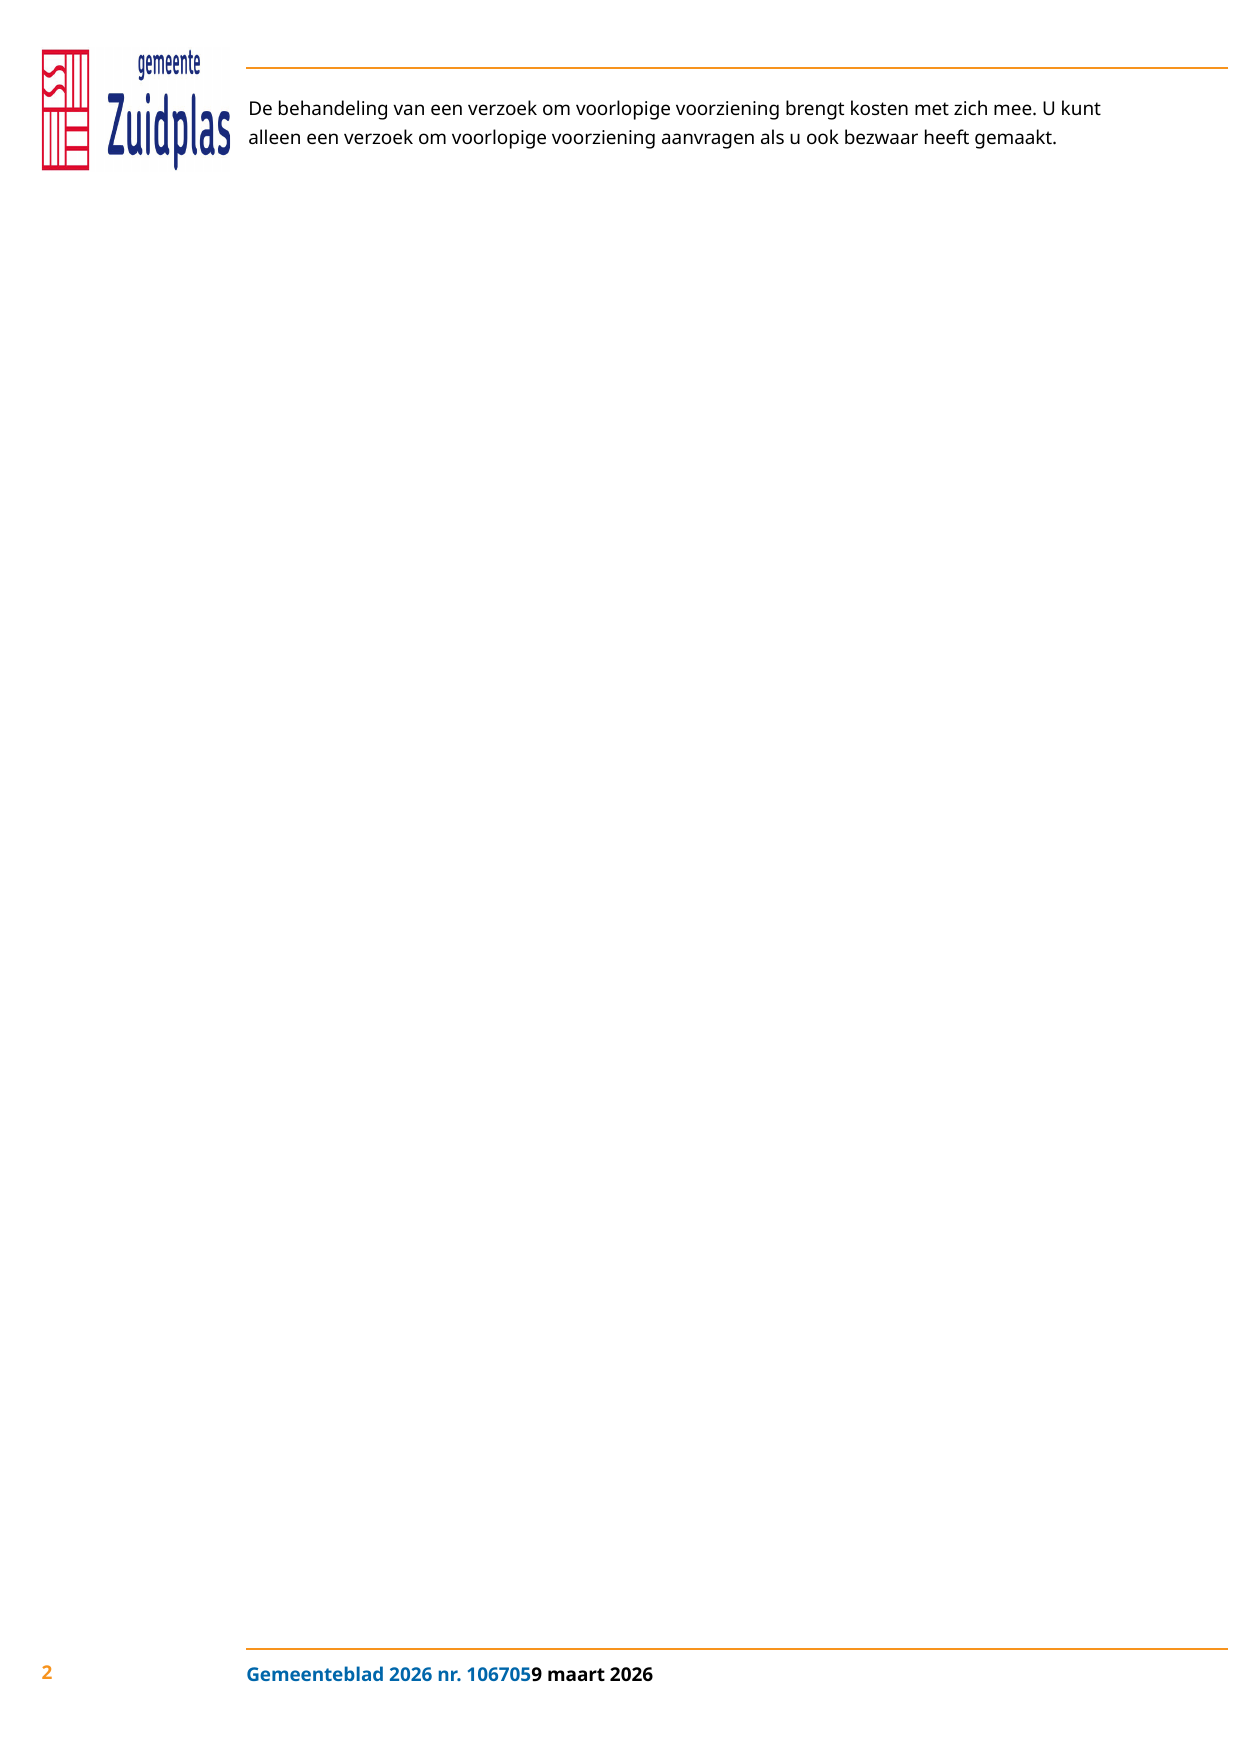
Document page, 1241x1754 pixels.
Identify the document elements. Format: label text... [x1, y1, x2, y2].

text De behandeling van een verzoek om voorlopige voorziening brengt kosten met zich mee. U kunt alleen een verzoek om voorlopige voorziening aanvragen als u ook bezwaar heeft gemaakt. [248, 95, 1152, 150]
picture [41, 47, 231, 172]
